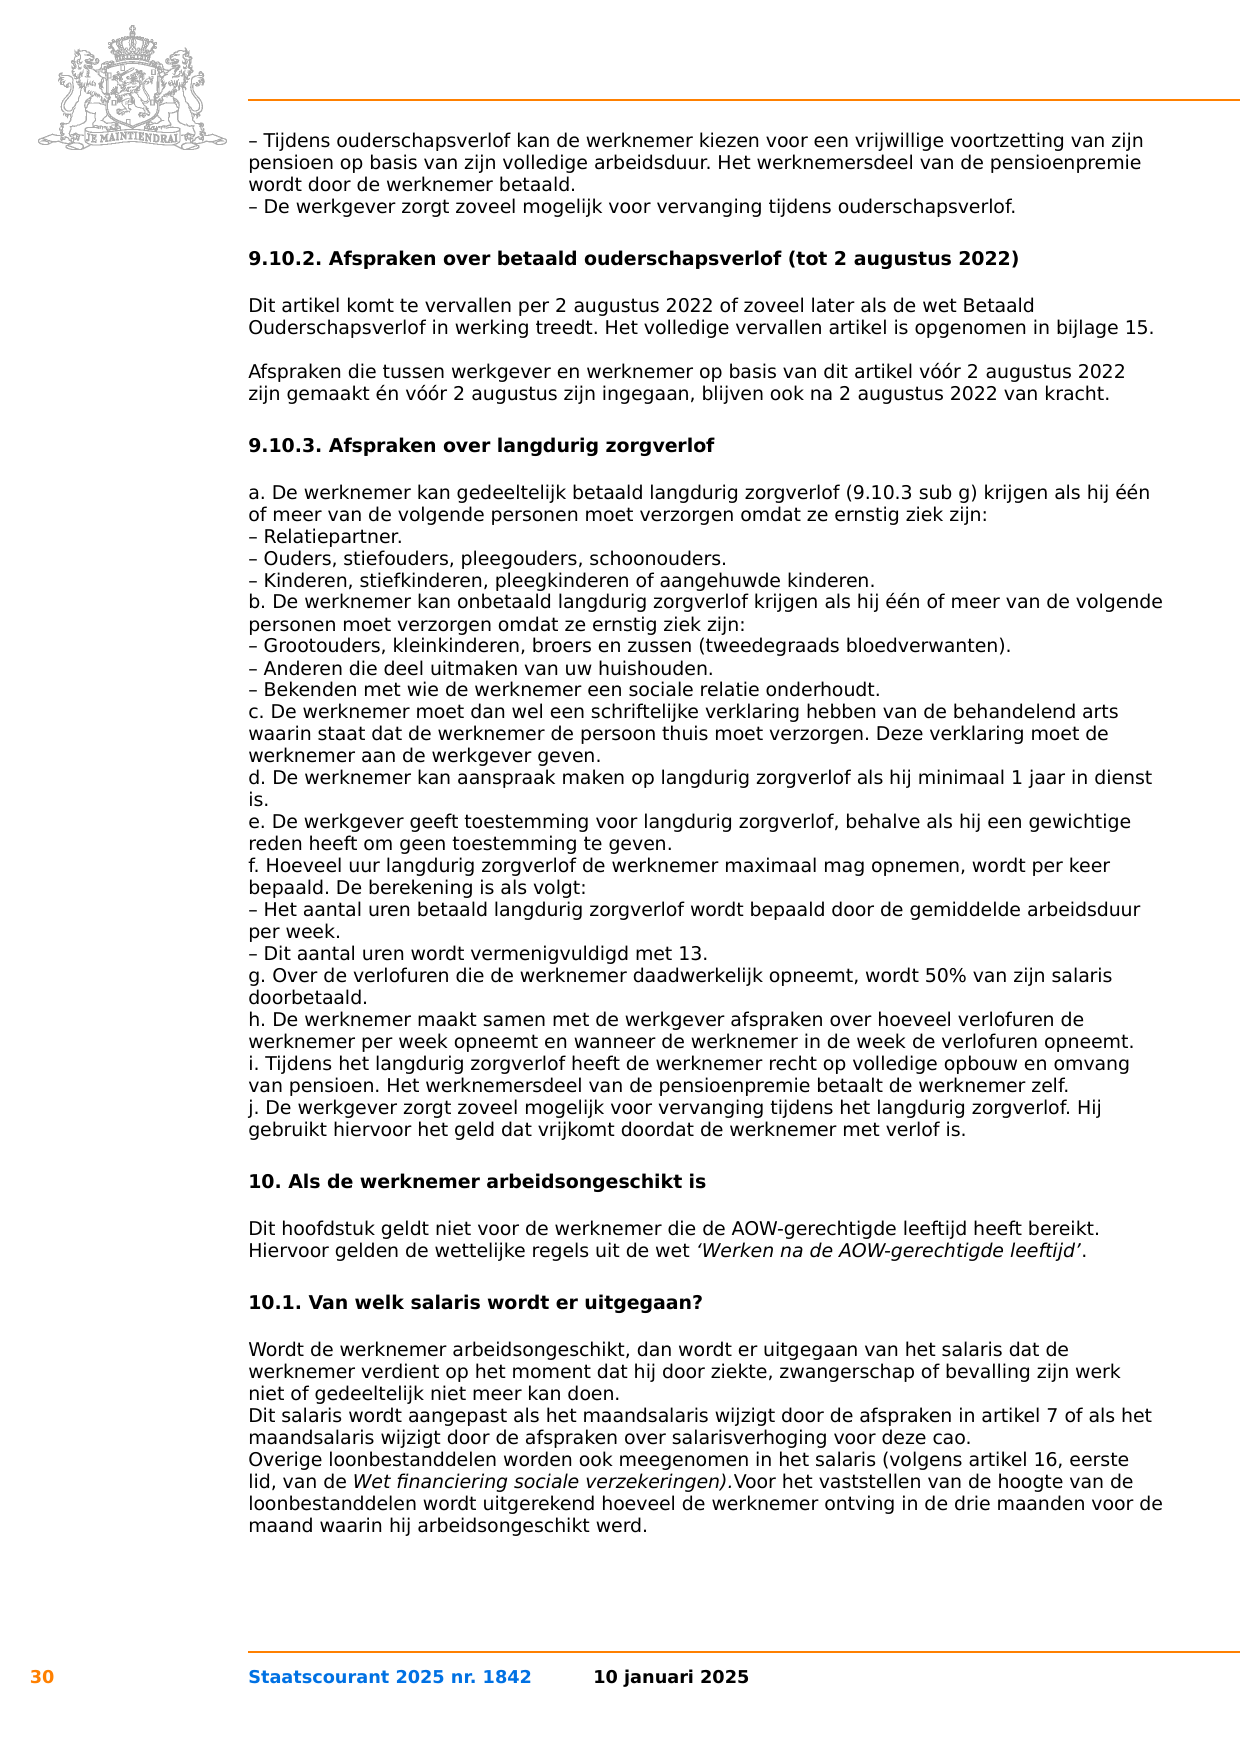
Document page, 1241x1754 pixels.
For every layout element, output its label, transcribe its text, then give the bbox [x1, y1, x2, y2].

text – Tijdens ouderschapsverlof kan de werknemer kiezen voor een vrijwillige voortzetting van zijn pensioen op basis van zijn volledige arbeidsduur. Het werknemersdeel van de pensioenpremie wordt door de werknemer betaald. [248, 130, 1163, 196]
subtitle 10.1. Van welk salaris wordt er uitgegaan? [248, 1292, 1163, 1314]
subtitle 9.10.3. Afspraken over langdurig zorgverlof [248, 434, 1163, 457]
text h. De werknemer maakt samen met de werkgever afspraken over hoeveel verlofuren de werknemer per week opneemt en wanneer de werknemer in de week de verlofuren opneemt. [248, 1009, 1163, 1053]
text – Ouders, stiefouders, pleegouders, schoonouders. [248, 547, 1163, 569]
subtitle 9.10.2. Afspraken over betaald ouderschapsverlof (tot 2 augustus 2022) [248, 248, 1163, 270]
text – Relatiepartner. [248, 526, 1163, 547]
text c. De werknemer moet dan wel een schriftelijke verklaring hebben van de behandelend arts waarin staat dat de werknemer de persoon thuis moet verzorgen. Deze verklaring moet de werknemer aan de werkgever geven. [248, 701, 1163, 767]
text – Kinderen, stiefkinderen, pleegkinderen of aangehuwde kinderen. [248, 569, 1163, 591]
text f. Hoeveel uur langdurig zorgverlof de werknemer maximaal mag opnemen, wordt per keer bepaald. De berekening is als volgt: [248, 855, 1163, 899]
text Dit salaris wordt aangepast als het maandsalaris wijzigt door de afspraken in artikel 7 of als het maandsalaris wijzigt door de afspraken over salarisverhoging voor deze cao. [248, 1405, 1163, 1449]
text Wordt de werknemer arbeidsongeschikt, dan wordt er uitgegaan van het salaris dat de werknemer verdient op het moment dat hij door ziekte, zwangerschap of bevalling zijn werk niet of gedeeltelijk niet meer kan doen. [248, 1339, 1163, 1405]
text Afspraken die tussen werkgever en werknemer op basis van dit artikel vóór 2 augustus 2022 zijn gemaakt én vóór 2 augustus zijn ingegaan, blijven ook na 2 augustus 2022 van kracht. [248, 361, 1163, 404]
text – Anderen die deel uitmaken van uw huishouden. [248, 657, 1163, 679]
text – Bekenden met wie de werknemer een sociale relatie onderhoudt. [248, 679, 1163, 701]
picture [38, 25, 227, 150]
text – Dit aantal uren wordt vermenigvuldigd met 13. [248, 943, 1163, 965]
text j. De werkgever zorgt zoveel mogelijk voor vervanging tijdens het langdurig zorgverlof. Hij gebruikt hiervoor het geld dat vrijkomt doordat de werknemer met verlof is. [248, 1097, 1163, 1141]
text Overige loonbestanddelen worden ook meegenomen in het salaris (volgens artikel 16, eerste lid, van de Wet financiering sociale verzekeringen).Voor het vaststellen van de hoogte van de loonbestanddelen wordt uitgerekend hoeveel de werknemer ontving in de drie maanden voor de maand waarin hij arbeidsongeschikt werd. [248, 1449, 1163, 1537]
text d. De werknemer kan aanspraak maken op langdurig zorgverlof als hij minimaal 1 jaar in dienst is. [248, 767, 1163, 811]
text Dit artikel komt te vervallen per 2 augustus 2022 of zoveel later als de wet Betaald Ouderschapsverlof in werking treedt. Het volledige vervallen artikel is opgenomen in bijlage 15. [248, 295, 1163, 339]
text e. De werkgever geeft toestemming voor langdurig zorgverlof, behalve als hij een gewichtige reden heeft om geen toestemming te geven. [248, 811, 1163, 855]
text a. De werknemer kan gedeeltelijk betaald langdurig zorgverlof (9.10.3 sub g) krijgen als hij één of meer van de volgende personen moet verzorgen omdat ze ernstig ziek zijn: [248, 482, 1163, 526]
text i. Tijdens het langdurig zorgverlof heeft de werknemer recht op volledige opbouw en omvang van pensioen. Het werknemersdeel van de pensioenpremie betaalt de werknemer zelf. [248, 1053, 1163, 1097]
text – De werkgever zorgt zoveel mogelijk voor vervanging tijdens ouderschapsverlof. [248, 196, 1163, 218]
subtitle 10. Als de werknemer arbeidsongeschikt is [248, 1171, 1163, 1193]
text Dit hoofdstuk geldt niet voor de werknemer die de AOW-gerechtigde leeftijd heeft bereikt. Hiervoor gelden de wettelijke regels uit de wet ‘Werken na de AOW-gerechtigde leeftijd’. [248, 1218, 1163, 1262]
text g. Over de verlofuren die de werknemer daadwerkelijk opneemt, wordt 50% van zijn salaris doorbetaald. [248, 965, 1163, 1009]
text – Het aantal uren betaald langdurig zorgverlof wordt bepaald door de gemiddelde arbeidsduur per week. [248, 899, 1163, 943]
text b. De werknemer kan onbetaald langdurig zorgverlof krijgen als hij één of meer van de volgende personen moet verzorgen omdat ze ernstig ziek zijn: [248, 591, 1163, 635]
text – Grootouders, kleinkinderen, broers en zussen (tweedegraads bloedverwanten). [248, 635, 1163, 657]
